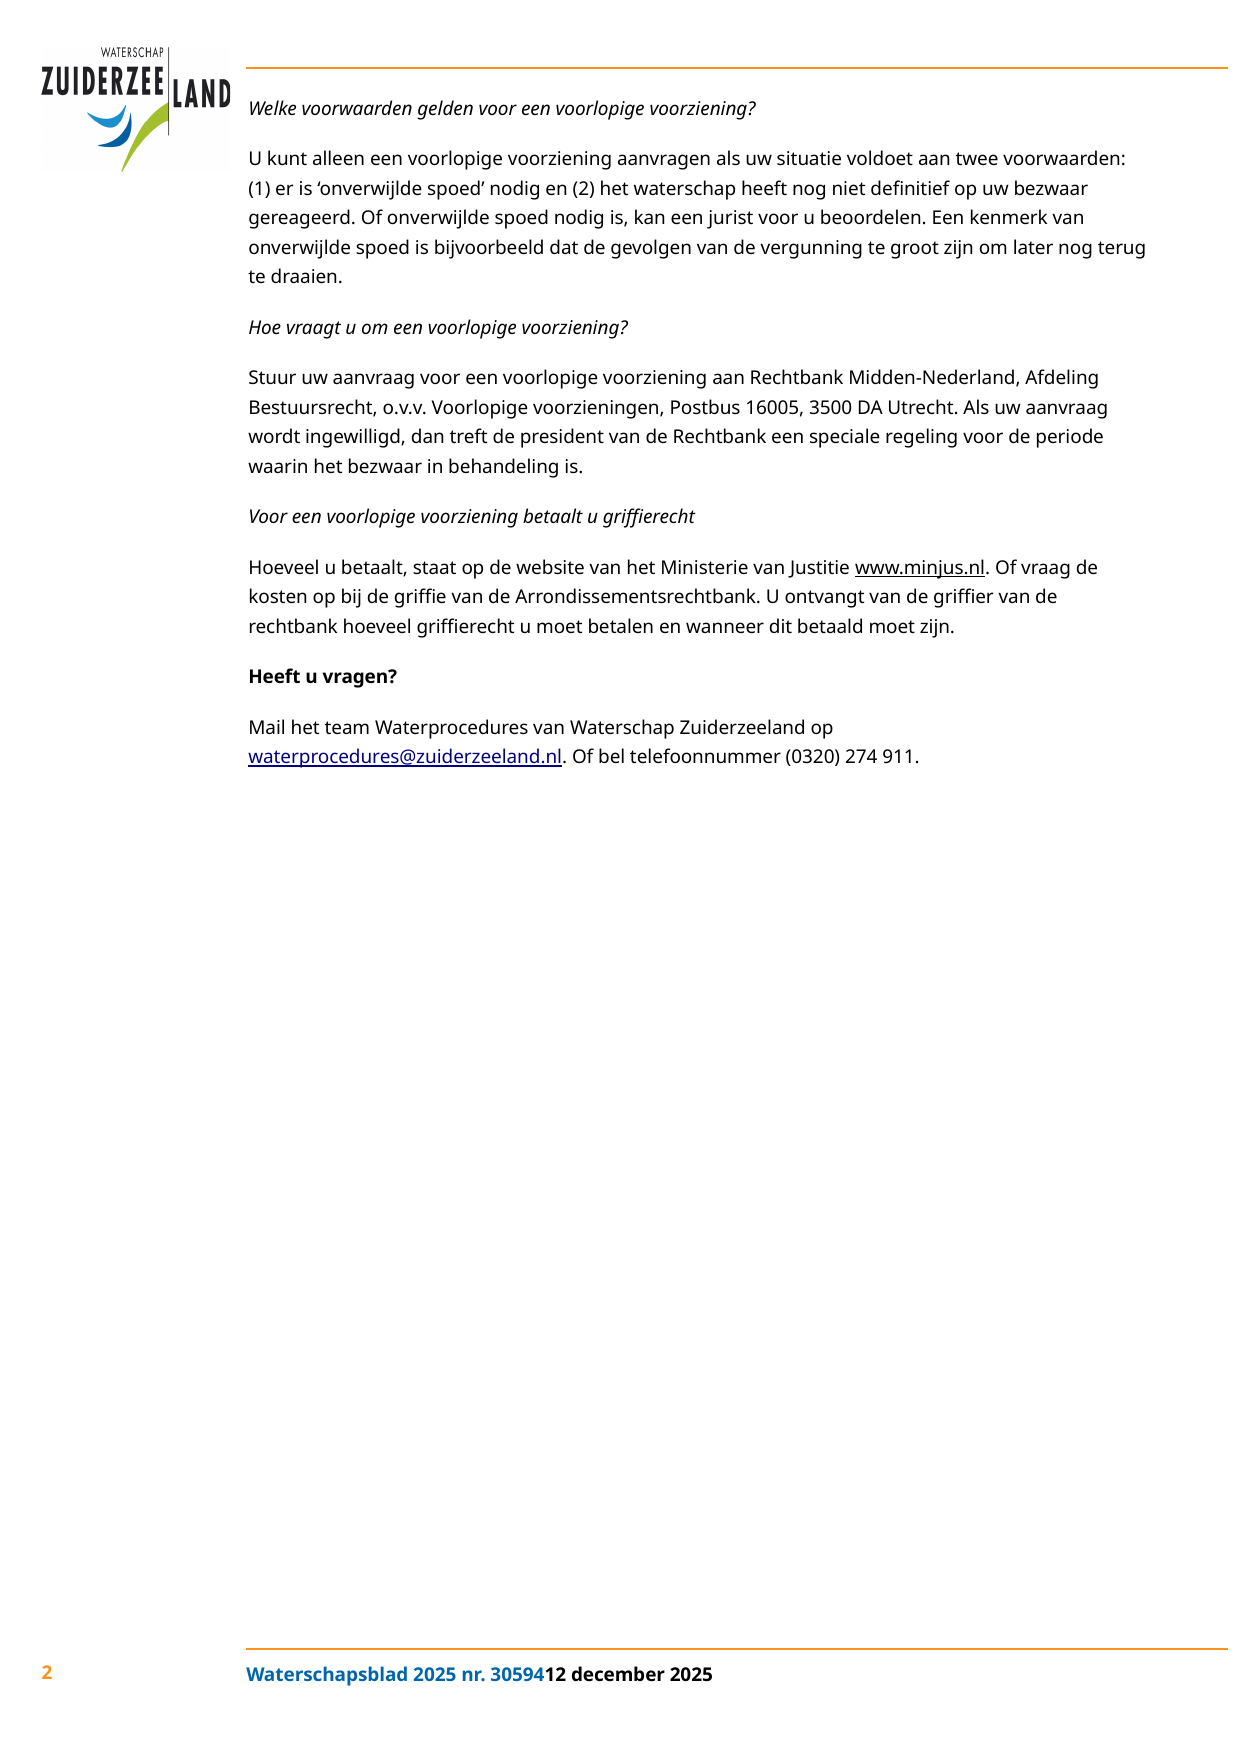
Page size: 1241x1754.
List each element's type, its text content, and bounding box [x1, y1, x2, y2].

text U kunt alleen een voorlopige voorziening aanvragen als uw situatie voldoet aan twee voorwaarden: (1) er is ‘onverwijlde spoed’ nodig en (2) het waterschap heeft nog niet definitief op uw bezwaar gereageerd. Of onverwijlde spoed nodig is, kan een jurist voor u beoordelen. Een kenmerk van onverwijlde spoed is bijvoorbeeld dat de gevolgen van de vergunning te groot zijn om later nog terug te draaien. [248, 145, 1152, 289]
text Welke voorwaarden gelden voor een voorlopige voorziening? [248, 95, 1152, 121]
text Mail het team Waterprocedures van Waterschap Zuiderzeeland op waterprocedures@zuiderzeeland.nl. Of bel telefoonnummer (0320) 274 911. [248, 714, 1152, 769]
text Heeft u vragen? [248, 663, 1152, 689]
text Hoeveel u betaalt, staat op de website van het Ministerie van Justitie www.minjus.nl. Of vraag de kosten op bij de griffie van de Arrondissementsrechtbank. U ontvangt van de griffier van de rechtbank hoeveel griffierecht u moet betalen en wanneer dit betaald moet zijn. [248, 554, 1152, 639]
text Voor een voorlopige voorziening betaalt u griffierecht [248, 503, 1152, 529]
picture [41, 47, 231, 172]
text Hoe vraagt u om een voorlopige voorziening? [248, 314, 1152, 340]
text Stuur uw aanvraag voor een voorlopige voorziening aan Rechtbank Midden-Nederland, Afdeling Bestuursrecht, o.v.v. Voorlopige voorzieningen, Postbus 16005, 3500 DA Utrecht. Als uw aanvraag wordt ingewilligd, dan treft de president van de Rechtbank een speciale regeling voor de periode waarin het bezwaar in behandeling is. [248, 364, 1152, 479]
